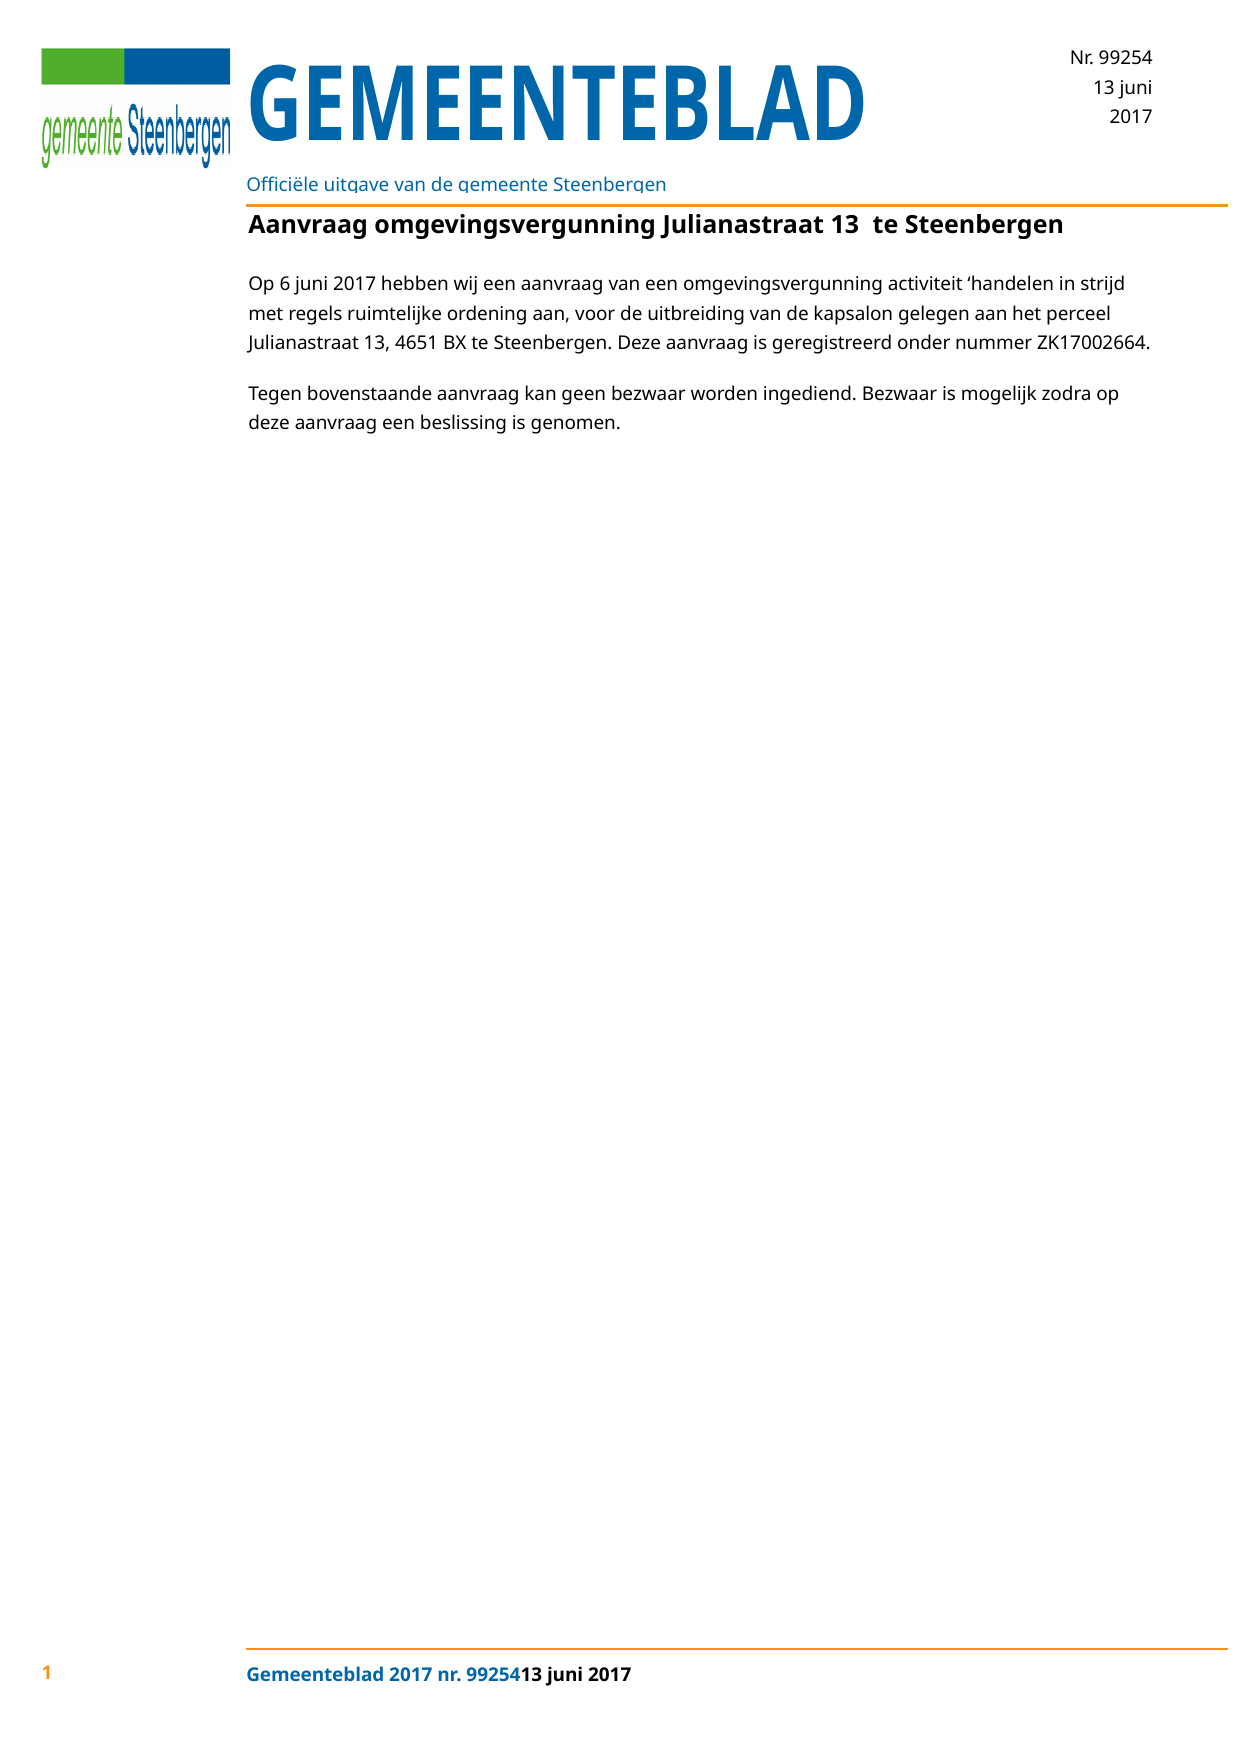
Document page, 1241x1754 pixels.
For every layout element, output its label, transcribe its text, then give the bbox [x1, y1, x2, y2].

text Tegen bovenstaande aanvraag kan geen bezwaar worden ingediend. Bezwaar is mogelijk zodra op deze aanvraag een beslissing is genomen. [248, 380, 1152, 435]
picture [41, 47, 231, 172]
text Op 6 juni 2017 hebben wij een aanvraag van een omgevingsvergunning activiteit ‘handelen in strijd met regels ruimtelijke ordening aan, voor de uitbreiding van de kapsalon gelegen aan het perceel Julianastraat 13, 4651 BX te Steenbergen. Deze aanvraag is geregistreerd onder nummer ZK17002664. [248, 270, 1152, 355]
text Aanvraag omgevingsvergunning Julianastraat 13 te Steenbergen [248, 207, 1152, 241]
